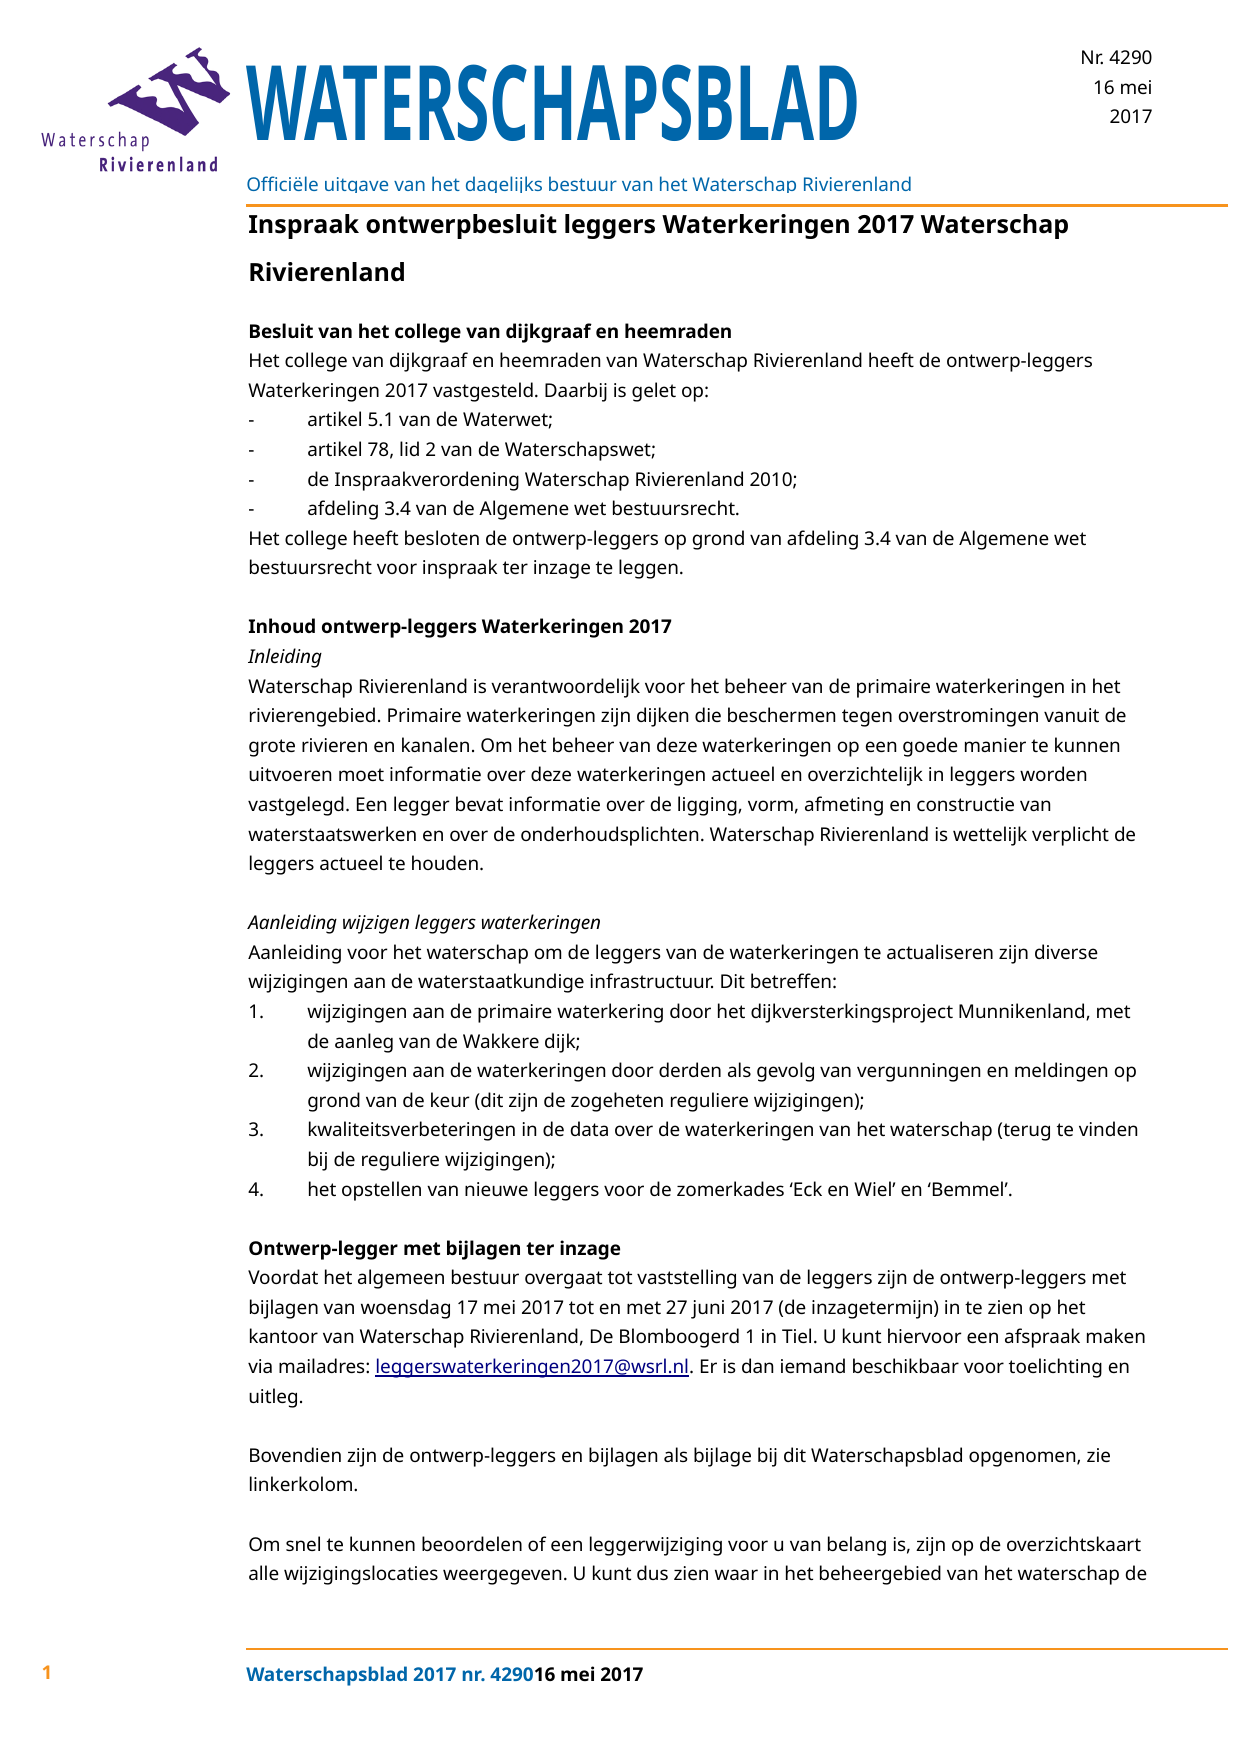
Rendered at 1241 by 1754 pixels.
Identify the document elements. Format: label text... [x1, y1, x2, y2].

list wijzigingen aan de waterkeringen door derden als gevolg van vergunningen en meldingen op grond van de keur (dit zijn de zogeheten reguliere wijzigingen); [248, 1057, 1152, 1113]
list artikel 78, lid 2 van de Waterschapswet; [248, 436, 1152, 462]
text Inleiding [248, 643, 1152, 669]
text Om snel te kunnen beoordelen of een leggerwijziging voor u van belang is, zijn op de overzichtskaart alle wijzigingslocaties weergegeven. U kunt dus zien waar in het beheergebied van het waterschap de [248, 1531, 1152, 1586]
list wijzigingen aan de primaire waterkering door het dijkversterkingsproject Munnikenland, met de aanleg van de Wakkere dijk; [248, 998, 1152, 1054]
text Besluit van het college van dijkgraaf en heemraden [248, 318, 1152, 344]
text Het college heeft besloten de ontwerp-leggers op grond van afdeling 3.4 van de Algemene wet bestuursrecht voor inspraak ter inzage te leggen. [248, 525, 1152, 580]
text Inspraak ontwerpbesluit leggers Waterkeringen 2017 Waterschap Rivierenland [248, 207, 1152, 288]
picture [41, 47, 231, 172]
text Aanleiding voor het waterschap om de leggers van de waterkeringen te actualiseren zijn diverse wijzigingen aan de waterstaatkundige infrastructuur. Dit betreffen: [248, 939, 1152, 994]
list kwaliteitsverbeteringen in de data over de waterkeringen van het waterschap (terug te vinden bij de reguliere wijzigingen); [248, 1117, 1152, 1172]
text Ontwerp-legger met bijlagen ter inzage [248, 1235, 1152, 1261]
text Inhoud ontwerp-leggers Waterkeringen 2017 [248, 614, 1152, 639]
text Aanleiding wijzigen leggers waterkeringen [248, 909, 1152, 935]
list artikel 5.1 van de Waterwet; [248, 407, 1152, 432]
list de Inspraakverordening Waterschap Rivierenland 2010; [248, 466, 1152, 492]
text Het college van dijkgraaf en heemraden van Waterschap Rivierenland heeft de ontwerp-leggers Waterkeringen 2017 vastgesteld. Daarbij is gelet op: [248, 347, 1152, 403]
list het opstellen van nieuwe leggers voor de zomerkades ‘Eck en Wiel’ en ‘Bemmel’. [248, 1176, 1152, 1202]
list afdeling 3.4 van de Algemene wet bestuursrecht. [248, 495, 1152, 521]
text Voordat het algemeen bestuur overgaat tot vaststelling van de leggers zijn de ontwerp-leggers met bijlagen van woensdag 17 mei 2017 tot en met 27 juni 2017 (de inzagetermijn) in te zien op het kantoor van Waterschap Rivierenland, De Blomboogerd 1 in Tiel. U kunt hiervoor een afspraak maken via mailadres: leggerswaterkeringen2017@wsrl.nl. Er is dan iemand beschikbaar voor toelichting en uitleg. [248, 1264, 1152, 1409]
text Waterschap Rivierenland is verantwoordelijk voor het beheer van de primaire waterkeringen in het rivierengebied. Primaire waterkeringen zijn dijken die beschermen tegen overstromingen vanuit de grote rivieren en kanalen. Om het beheer van deze waterkeringen op een goede manier te kunnen uitvoeren moet informatie over deze waterkeringen actueel en overzichtelijk in leggers worden vastgelegd. Een legger bevat informatie over de ligging, vorm, afmeting en constructie van waterstaatswerken en over de onderhoudsplichten. Waterschap Rivierenland is wettelijk verplicht de leggers actueel te houden. [248, 673, 1152, 876]
text Bovendien zijn de ontwerp-leggers en bijlagen als bijlage bij dit Waterschapsblad opgenomen, zie linkerkolom. [248, 1442, 1152, 1497]
